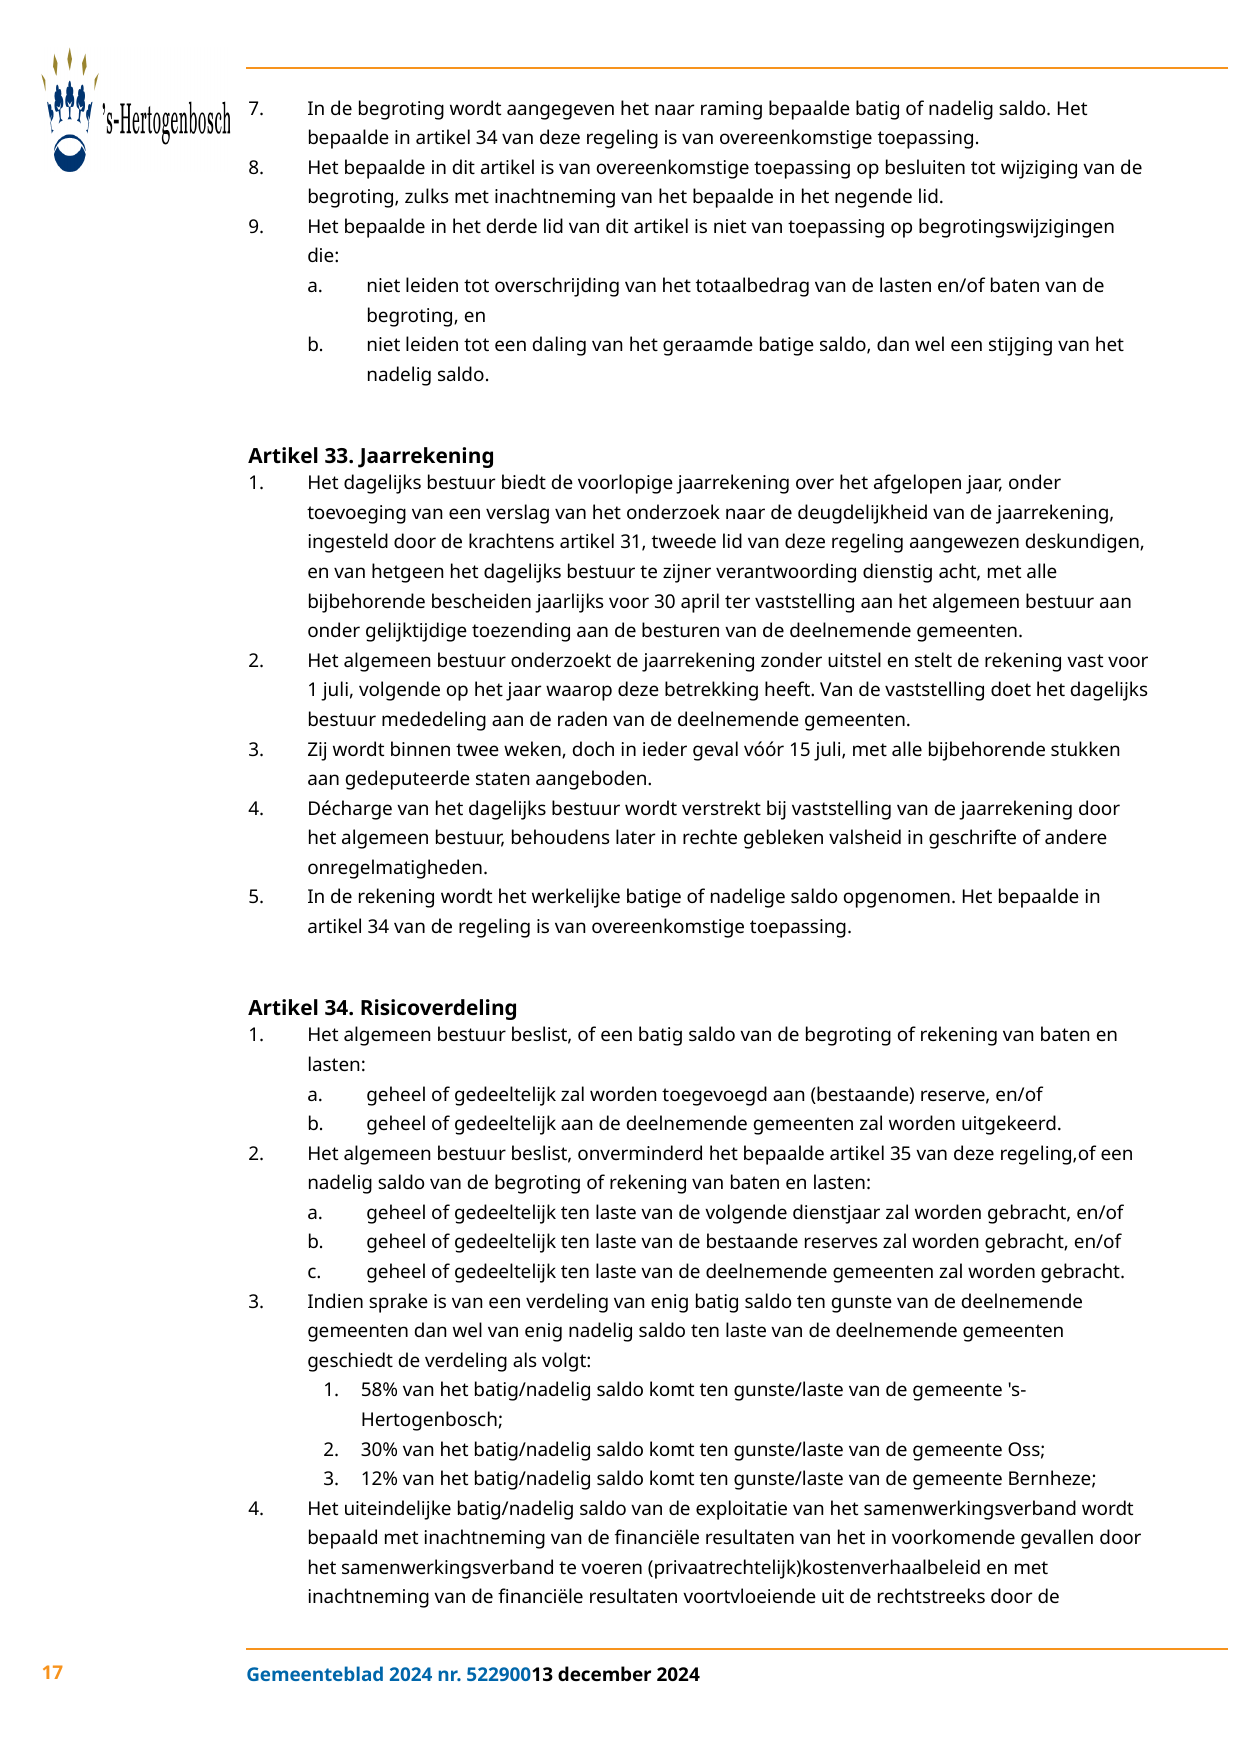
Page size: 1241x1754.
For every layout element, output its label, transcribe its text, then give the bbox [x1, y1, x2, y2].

list geheel of gedeeltelijk ten laste van de volgende dienstjaar zal worden gebracht, en/of [307, 1199, 1152, 1225]
list Het uiteindelijke batig/nadelig saldo van de exploitatie van het samenwerkingsverband wordt bepaald met inachtneming van de financiële resultaten van het in voorkomende gevallen door het samenwerkingsverband te voeren (privaatrechtelijk)kostenverhaalbeleid en met inachtneming van de financiële resultaten voortvloeiende uit de rechtstreeks door de [248, 1495, 1152, 1609]
list geheel of gedeeltelijk aan de deelnemende gemeenten zal worden uitgekeerd. [307, 1110, 1152, 1136]
list Zij wordt binnen twee weken, doch in ieder geval vóór 15 juli, met alle bijbehorende stukken aan gedeputeerde staten aangeboden. [248, 736, 1152, 791]
list 58% van het batig/nadelig saldo komt ten gunste/laste van de gemeente 's-Hertogenbosch; [323, 1377, 1152, 1432]
list Het algemeen bestuur beslist, of een batig saldo van de begroting of rekening van baten en lasten: [248, 1022, 1152, 1077]
list geheel of gedeeltelijk zal worden toegevoegd aan (bestaande) reserve, en/of [307, 1081, 1152, 1107]
list Indien sprake is van een verdeling van enig batig saldo ten gunste van de deelnemende gemeenten dan wel van enig nadelig saldo ten laste van de deelnemende gemeenten geschiedt de verdeling als volgt: [248, 1288, 1152, 1373]
list Het dagelijks bestuur biedt de voorlopige jaarrekening over het afgelopen jaar, onder toevoeging van een verslag van het onderzoek naar de deugdelijkheid van de jaarrekening, ingesteld door de krachtens artikel 31, tweede lid van deze regeling aangewezen deskundigen, en van hetgeen het dagelijks bestuur te zijner verantwoording dienstig acht, met alle bijbehorende bescheiden jaarlijks voor 30 april ter vaststelling aan het algemeen bestuur aan onder gelijktijdige toezending aan de besturen van de deelnemende gemeenten. [248, 469, 1152, 643]
list Het algemeen bestuur beslist, onverminderd het bepaalde artikel 35 van deze regeling,of een nadelig saldo van de begroting of rekening van baten en lasten: [248, 1140, 1152, 1195]
text Artikel 33. Jaarrekening [248, 441, 1152, 469]
list 30% van het batig/nadelig saldo komt ten gunste/laste van de gemeente Oss; [323, 1436, 1152, 1462]
list 12% van het batig/nadelig saldo komt ten gunste/laste van de gemeente Bernheze; [323, 1465, 1152, 1491]
list geheel of gedeeltelijk ten laste van de bestaande reserves zal worden gebracht, en/of [307, 1229, 1152, 1254]
list niet leiden tot overschrijding van het totaalbedrag van de lasten en/of baten van de begroting, en [307, 272, 1152, 328]
list niet leiden tot een daling van het geraamde batige saldo, dan wel een stijging van het nadelig saldo. [307, 331, 1152, 387]
text Artikel 34. Risicoverdeling [248, 993, 1152, 1022]
list Het bepaalde in dit artikel is van overeenkomstige toepassing op besluiten tot wijziging van de begroting, zulks met inachtneming van het bepaalde in het negende lid. [248, 154, 1152, 209]
list In de rekening wordt het werkelijke batige of nadelige saldo opgenomen. Het bepaalde in artikel 34 van de regeling is van overeenkomstige toepassing. [248, 884, 1152, 939]
list Het bepaalde in het derde lid van dit artikel is niet van toepassing op begrotingswijzigingen die: [248, 213, 1152, 268]
list geheel of gedeeltelijk ten laste van de deelnemende gemeenten zal worden gebracht. [307, 1258, 1152, 1284]
list Het algemeen bestuur onderzoekt de jaarrekening zonder uitstel en stelt de rekening vast voor 1 juli, volgende op het jaar waarop deze betrekking heeft. Van de vaststelling doet het dagelijks bestuur mededeling aan de raden van de deelnemende gemeenten. [248, 647, 1152, 732]
list Décharge van het dagelijks bestuur wordt verstrekt bij vaststelling van de jaarrekening door het algemeen bestuur, behoudens later in rechte gebleken valsheid in geschrifte of andere onregelmatigheden. [248, 795, 1152, 880]
picture [41, 47, 231, 172]
list In de begroting wordt aangegeven het naar raming bepaalde batig of nadelig saldo. Het bepaalde in artikel 34 van deze regeling is van overeenkomstige toepassing. [248, 95, 1152, 150]
